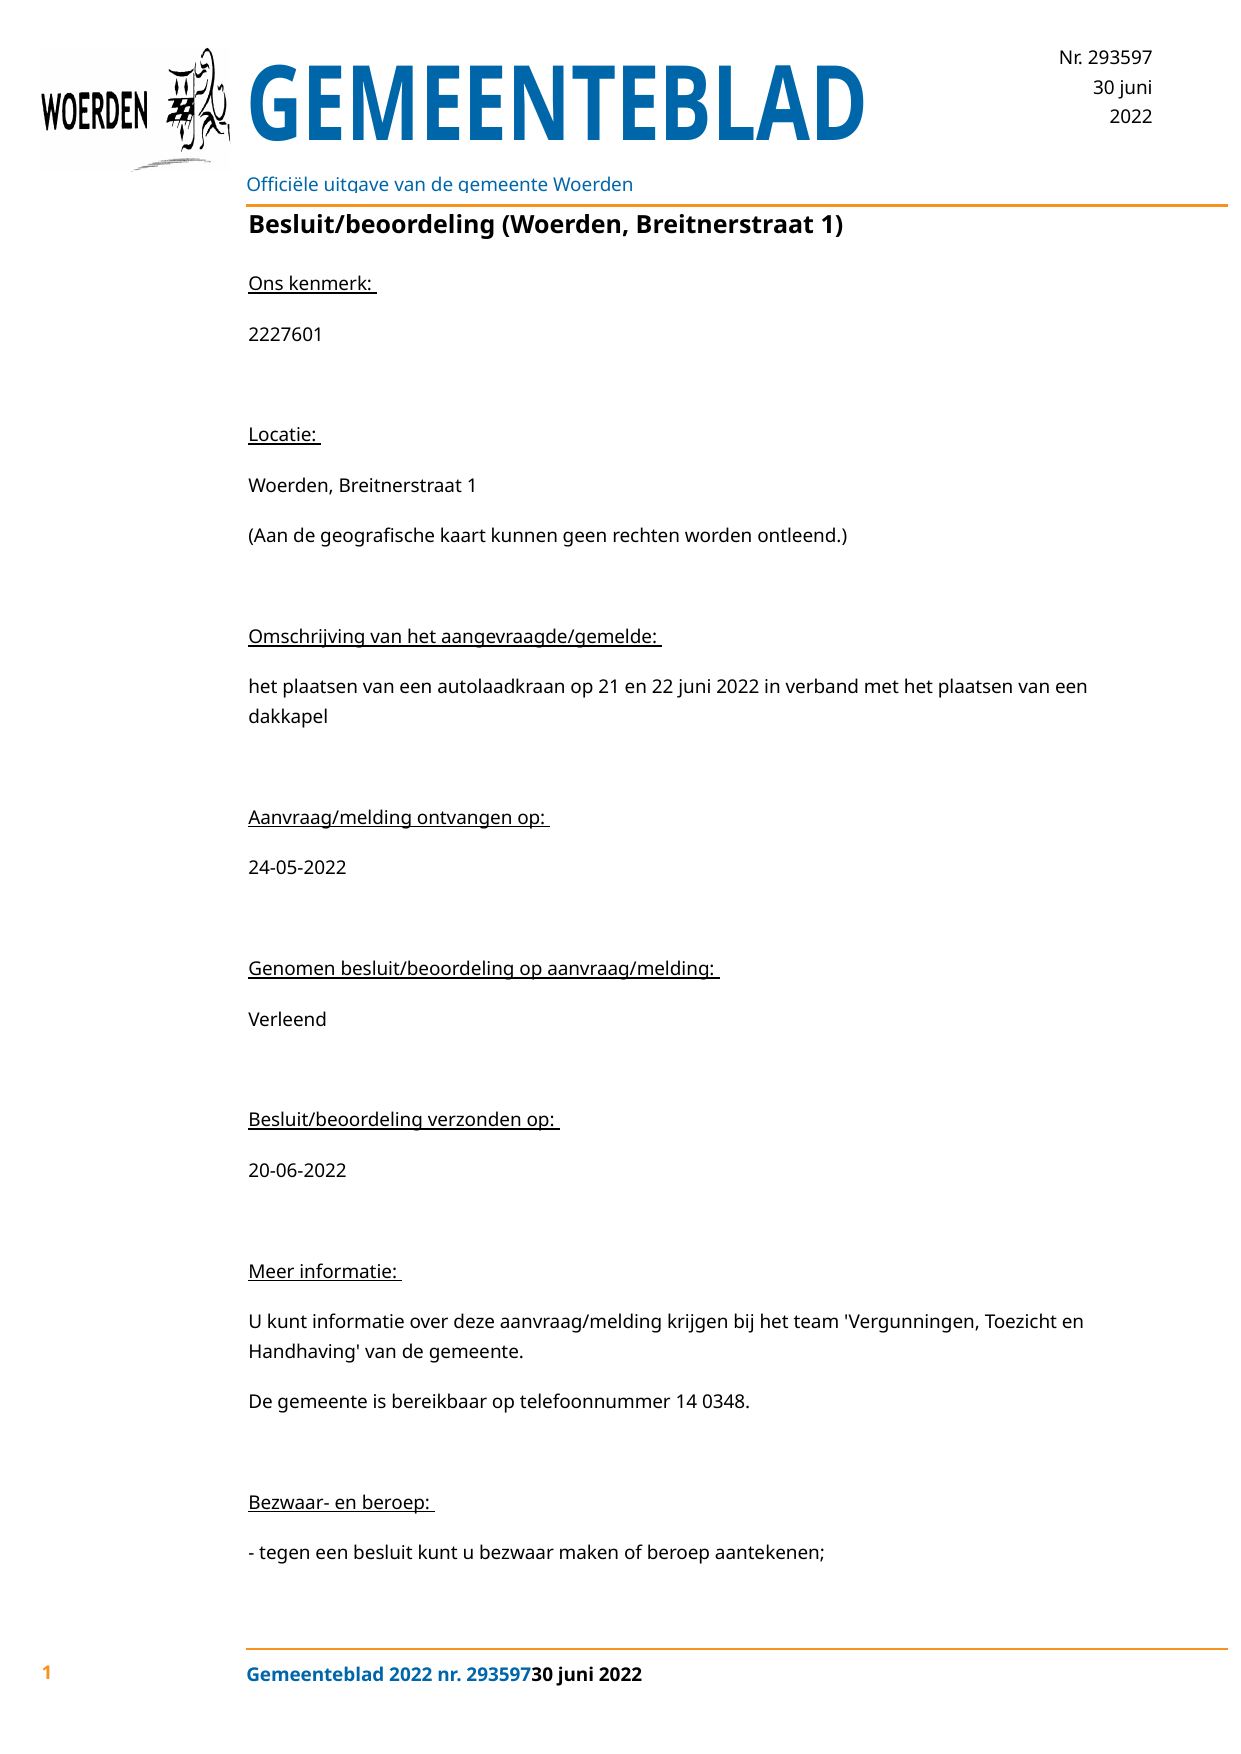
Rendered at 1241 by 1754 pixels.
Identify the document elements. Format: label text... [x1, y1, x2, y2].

text Locatie: [248, 422, 1152, 447]
text Aanvraag/melding ontvangen op: [248, 804, 1152, 830]
text Genomen besluit/beoordeling op aanvraag/melding: [248, 955, 1152, 981]
text (Aan de geografische kaart kunnen geen rechten worden ontleend.) [248, 522, 1152, 548]
text het plaatsen van een autolaadkraan op 21 en 22 juni 2022 in verband met het plaatsen van een dakkapel [248, 674, 1152, 729]
text Besluit/beoordeling verzonden op: [248, 1107, 1152, 1132]
text 2227601 [248, 321, 1152, 346]
text Omschrijving van het aangevraagde/gemelde: [248, 623, 1152, 649]
text Woerden, Breitnerstraat 1 [248, 472, 1152, 498]
text Besluit/beoordeling (Woerden, Breitnerstraat 1) [248, 207, 1152, 241]
text Bezwaar- en beroep: [248, 1489, 1152, 1515]
text Ons kenmerk: [248, 270, 1152, 296]
picture [41, 47, 231, 172]
text De gemeente is bereikbaar op telefoonnummer 14 0348. [248, 1388, 1152, 1414]
text 20-06-2022 [248, 1157, 1152, 1183]
text Verleend [248, 1006, 1152, 1031]
text Meer informatie: [248, 1258, 1152, 1283]
text U kunt informatie over deze aanvraag/melding krijgen bij het team 'Vergunningen, Toezicht en Handhaving' van de gemeente. [248, 1308, 1152, 1363]
text 24-05-2022 [248, 854, 1152, 880]
text - tegen een besluit kunt u bezwaar maken of beroep aantekenen; [248, 1539, 1152, 1565]
